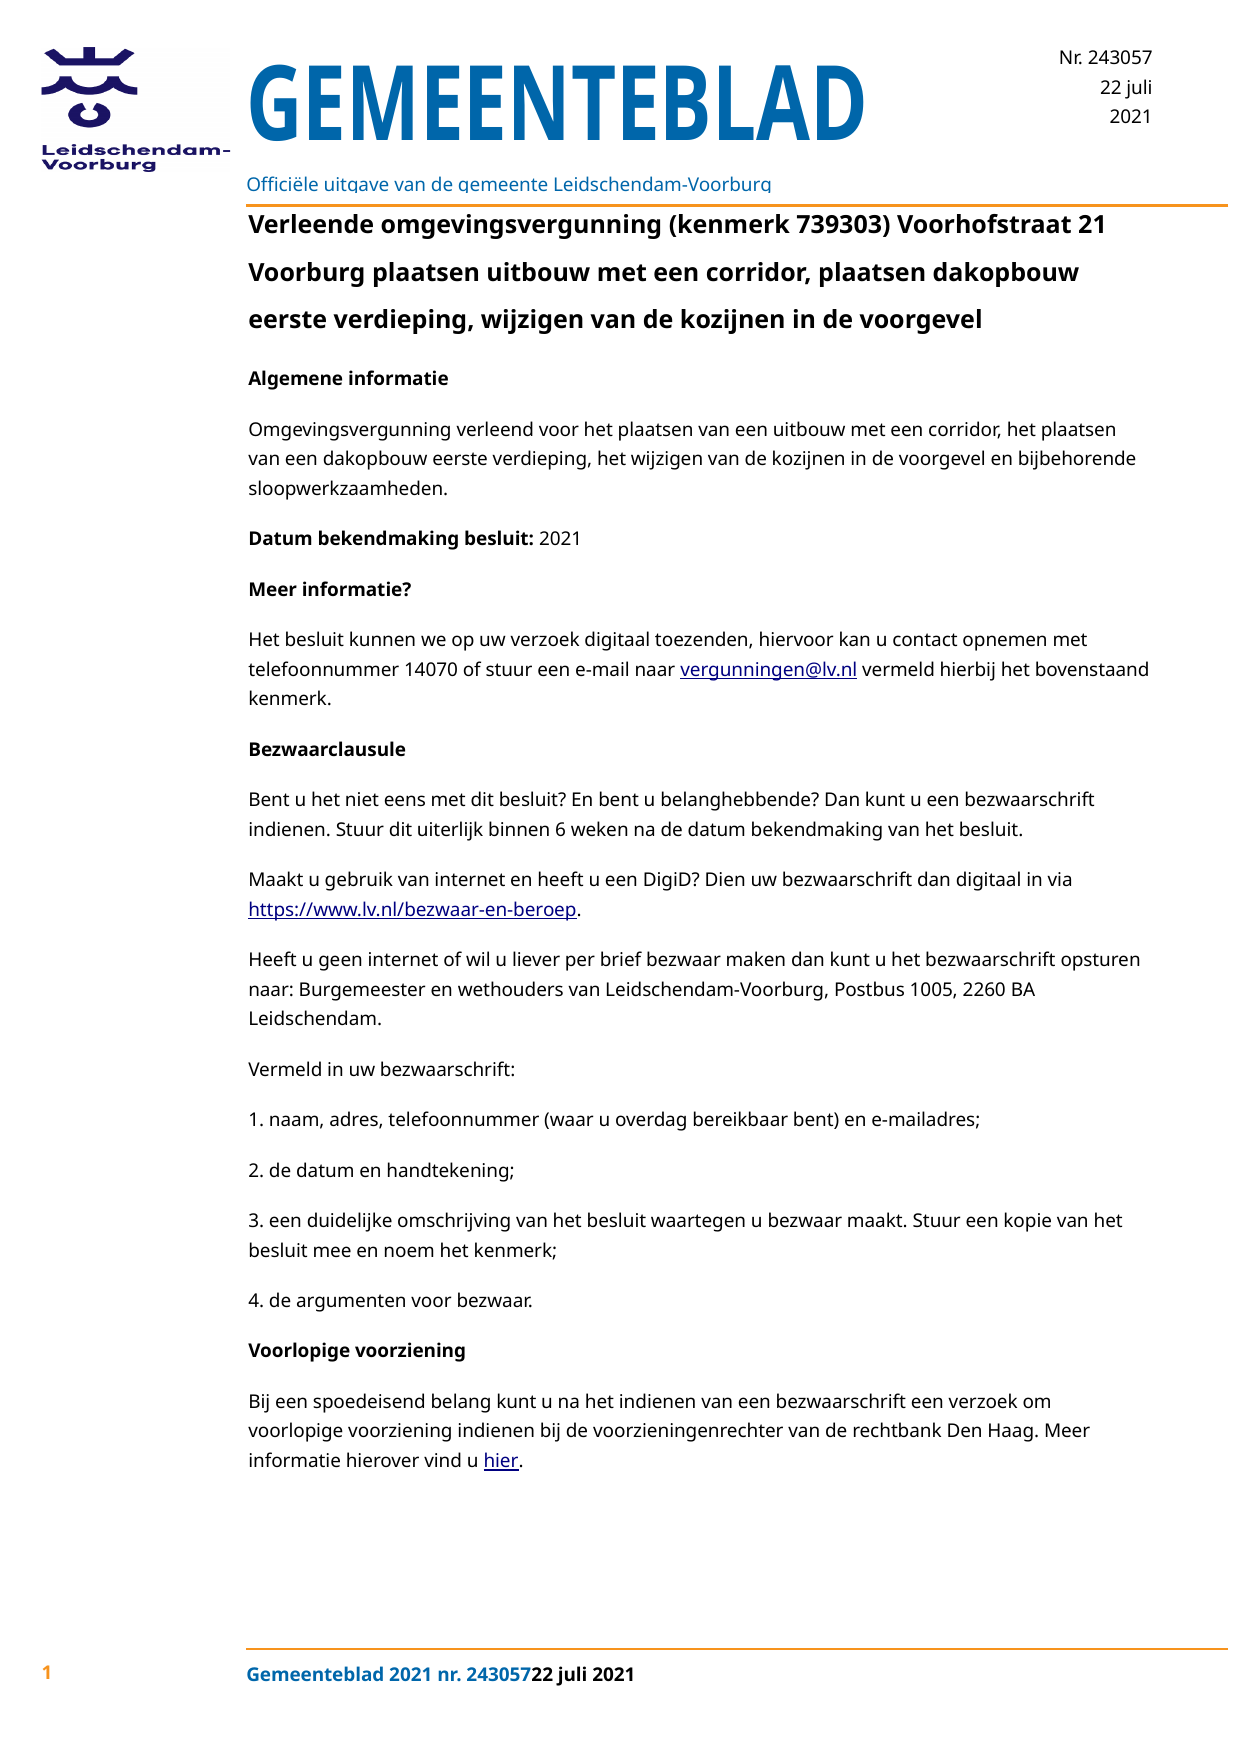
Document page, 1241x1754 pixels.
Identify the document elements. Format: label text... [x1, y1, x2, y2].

text Meer informatie? [248, 576, 1152, 602]
text Voorlopige voorziening [248, 1338, 1152, 1363]
text 4. de argumenten voor bezwaar. [248, 1287, 1152, 1313]
text Bij een spoedeisend belang kunt u na het indienen van een bezwaarschrift een verzoek om voorlopige voorziening indienen bij de voorzieningenrechter van de rechtbank Den Haag. Meer informatie hierover vind u hier. [248, 1388, 1152, 1473]
text Vermeld in uw bezwaarschrift: [248, 1056, 1152, 1082]
text Datum bekendmaking besluit: 2021 [248, 526, 1152, 551]
text 1. naam, adres, telefoonnummer (waar u overdag bereikbaar bent) en e-mailadres; [248, 1106, 1152, 1132]
text Algemene informatie [248, 366, 1152, 391]
text Omgevingsvergunning verleend voor het plaatsen van een uitbouw met een corridor, het plaatsen van een dakopbouw eerste verdieping, het wijzigen van de kozijnen in de voorgevel en bijbehorende sloopwerkzaamheden. [248, 416, 1152, 501]
text 2. de datum en handtekening; [248, 1157, 1152, 1182]
text Het besluit kunnen we op uw verzoek digitaal toezenden, hiervoor kan u contact opnemen met telefoonnummer 14070 of stuur een e-mail naar vergunningen@lv.nl vermeld hierbij het bovenstaand kenmerk. [248, 626, 1152, 711]
text Verleende omgevingsvergunning (kenmerk 739303) Voorhofstraat 21 Voorburg plaatsen uitbouw met een corridor, plaatsen dakopbouw eerste verdieping, wijzigen van de kozijnen in de voorgevel [248, 207, 1152, 336]
picture [41, 47, 231, 172]
text Bent u het niet eens met dit besluit? En bent u belanghebbende? Dan kunt u een bezwaarschrift indienen. Stuur dit uiterlijk binnen 6 weken na de datum bekendmaking van het besluit. [248, 786, 1152, 842]
text Maakt u gebruik van internet en heeft u een DigiD? Dien uw bezwaarschrift dan digitaal in via https://www.lv.nl/bezwaar-en-beroep. [248, 866, 1152, 922]
text Heeft u geen internet of wil u liever per brief bezwaar maken dan kunt u het bezwaarschrift opsturen naar: Burgemeester en wethouders van Leidschendam-Voorburg, Postbus 1005, 2260 BA Leidschendam. [248, 946, 1152, 1031]
text Bezwaarclausule [248, 736, 1152, 762]
text 3. een duidelijke omschrijving van het besluit waartegen u bezwaar maakt. Stuur een kopie van het besluit mee en noem het kenmerk; [248, 1207, 1152, 1262]
